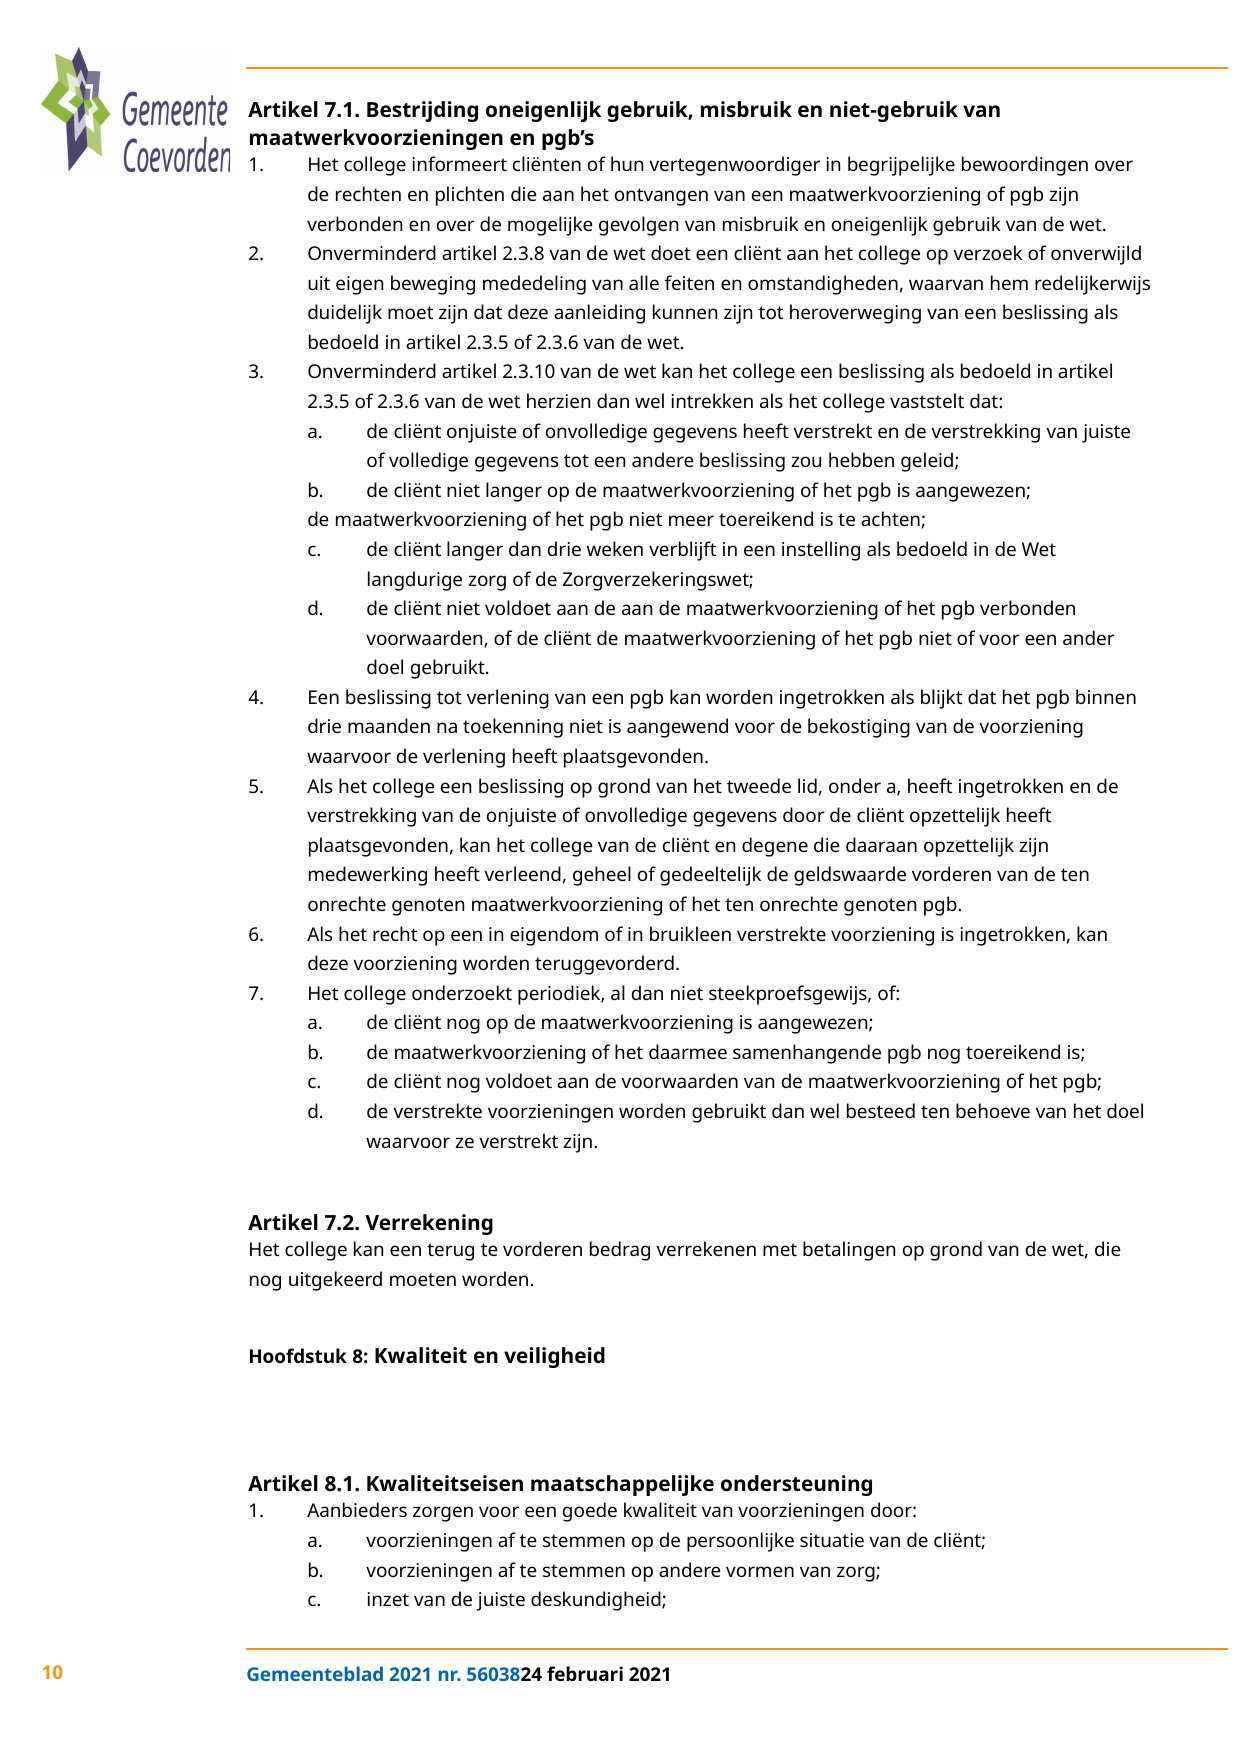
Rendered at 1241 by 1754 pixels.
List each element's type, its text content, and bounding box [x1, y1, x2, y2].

list Het college onderzoekt periodiek, al dan niet steekproefsgewijs, of: [248, 980, 1152, 1006]
text Hoofdstuk 8: Kwaliteit en veiligheid [248, 1341, 1152, 1369]
list de cliënt onjuiste of onvolledige gegevens heeft verstrekt en de verstrekking van juiste of volledige gegevens tot een andere beslissing zou hebben geleid; [307, 418, 1152, 473]
list voorzieningen af te stemmen op andere vormen van zorg; [307, 1557, 1152, 1583]
picture [41, 47, 231, 172]
list Onverminderd artikel 2.3.8 van de wet doet een cliënt aan het college op verzoek of onverwijld uit eigen beweging mededeling van alle feiten en omstandigheden, waarvan hem redelijkerwijs duidelijk moet zijn dat deze aanleiding kunnen zijn tot heroverweging van een beslissing als bedoeld in artikel 2.3.5 of 2.3.6 van de wet. [248, 240, 1152, 355]
list de maatwerkvoorziening of het pgb niet meer toereikend is te achten; [248, 507, 1152, 532]
list Een beslissing tot verlening van een pgb kan worden ingetrokken als blijkt dat het pgb binnen drie maanden na toekenning niet is aangewend voor de bekostiging van de voorziening waarvoor de verlening heeft plaatsgevonden. [248, 684, 1152, 769]
list de cliënt niet langer op de maatwerkvoorziening of het pgb is aangewezen; [307, 477, 1152, 503]
list Als het college een beslissing op grond van het tweede lid, onder a, heeft ingetrokken en de verstrekking van de onjuiste of onvolledige gegevens door de cliënt opzettelijk heeft plaatsgevonden, kan het college van de cliënt en degene die daaraan opzettelijk zijn medewerking heeft verleend, geheel of gedeeltelijk de geldswaarde vorderen van de ten onrechte genoten maatwerkvoorziening of het ten onrechte genoten pgb. [248, 773, 1152, 917]
list de verstrekte voorzieningen worden gebruikt dan wel besteed ten behoeve van het doel waarvoor ze verstrekt zijn. [307, 1098, 1152, 1154]
list de cliënt nog voldoet aan de voorwaarden van de maatwerkvoorziening of het pgb; [307, 1069, 1152, 1094]
text Artikel 7.2. Verrekening [248, 1208, 1152, 1236]
list Het college informeert cliënten of hun vertegenwoordiger in begrijpelijke bewoordingen over de rechten en plichten die aan het ontvangen van een maatwerkvoorziening of pgb zijn verbonden en over de mogelijke gevolgen van misbruik en oneigenlijk gebruik van de wet. [248, 152, 1152, 237]
list de cliënt langer dan drie weken verblijft in een instelling als bedoeld in de Wet langdurige zorg of de Zorgverzekeringswet; [307, 536, 1152, 592]
list de maatwerkvoorziening of het daarmee samenhangende pgb nog toereikend is; [307, 1039, 1152, 1065]
list de cliënt niet voldoet aan de aan de maatwerkvoorziening of het pgb verbonden voorwaarden, of de cliënt de maatwerkvoorziening of het pgb niet of voor een ander doel gebruikt. [307, 595, 1152, 680]
text Artikel 8.1. Kwaliteitseisen maatschappelijke ondersteuning [248, 1469, 1152, 1498]
list Als het recht op een in eigendom of in bruikleen verstrekte voorziening is ingetrokken, kan deze voorziening worden teruggevorderd. [248, 921, 1152, 976]
list Onverminderd artikel 2.3.10 van de wet kan het college een beslissing als bedoeld in artikel 2.3.5 of 2.3.6 van de wet herzien dan wel intrekken als het college vaststelt dat: [248, 359, 1152, 414]
list de cliënt nog op de maatwerkvoorziening is aangewezen; [307, 1009, 1152, 1035]
list Aanbieders zorgen voor een goede kwaliteit van voorzieningen door: [248, 1498, 1152, 1523]
list inzet van de juiste deskundigheid; [307, 1586, 1152, 1612]
text Artikel 7.1. Bestrijding oneigenlijk gebruik, misbruik en niet-gebruik van maatwerkvoorzieningen en pgb’s [248, 95, 1152, 152]
text Het college kan een terug te vorderen bedrag verrekenen met betalingen op grond van de wet, die nog uitgekeerd moeten worden. [248, 1236, 1152, 1292]
list voorzieningen af te stemmen op de persoonlijke situatie van de cliënt; [307, 1527, 1152, 1553]
